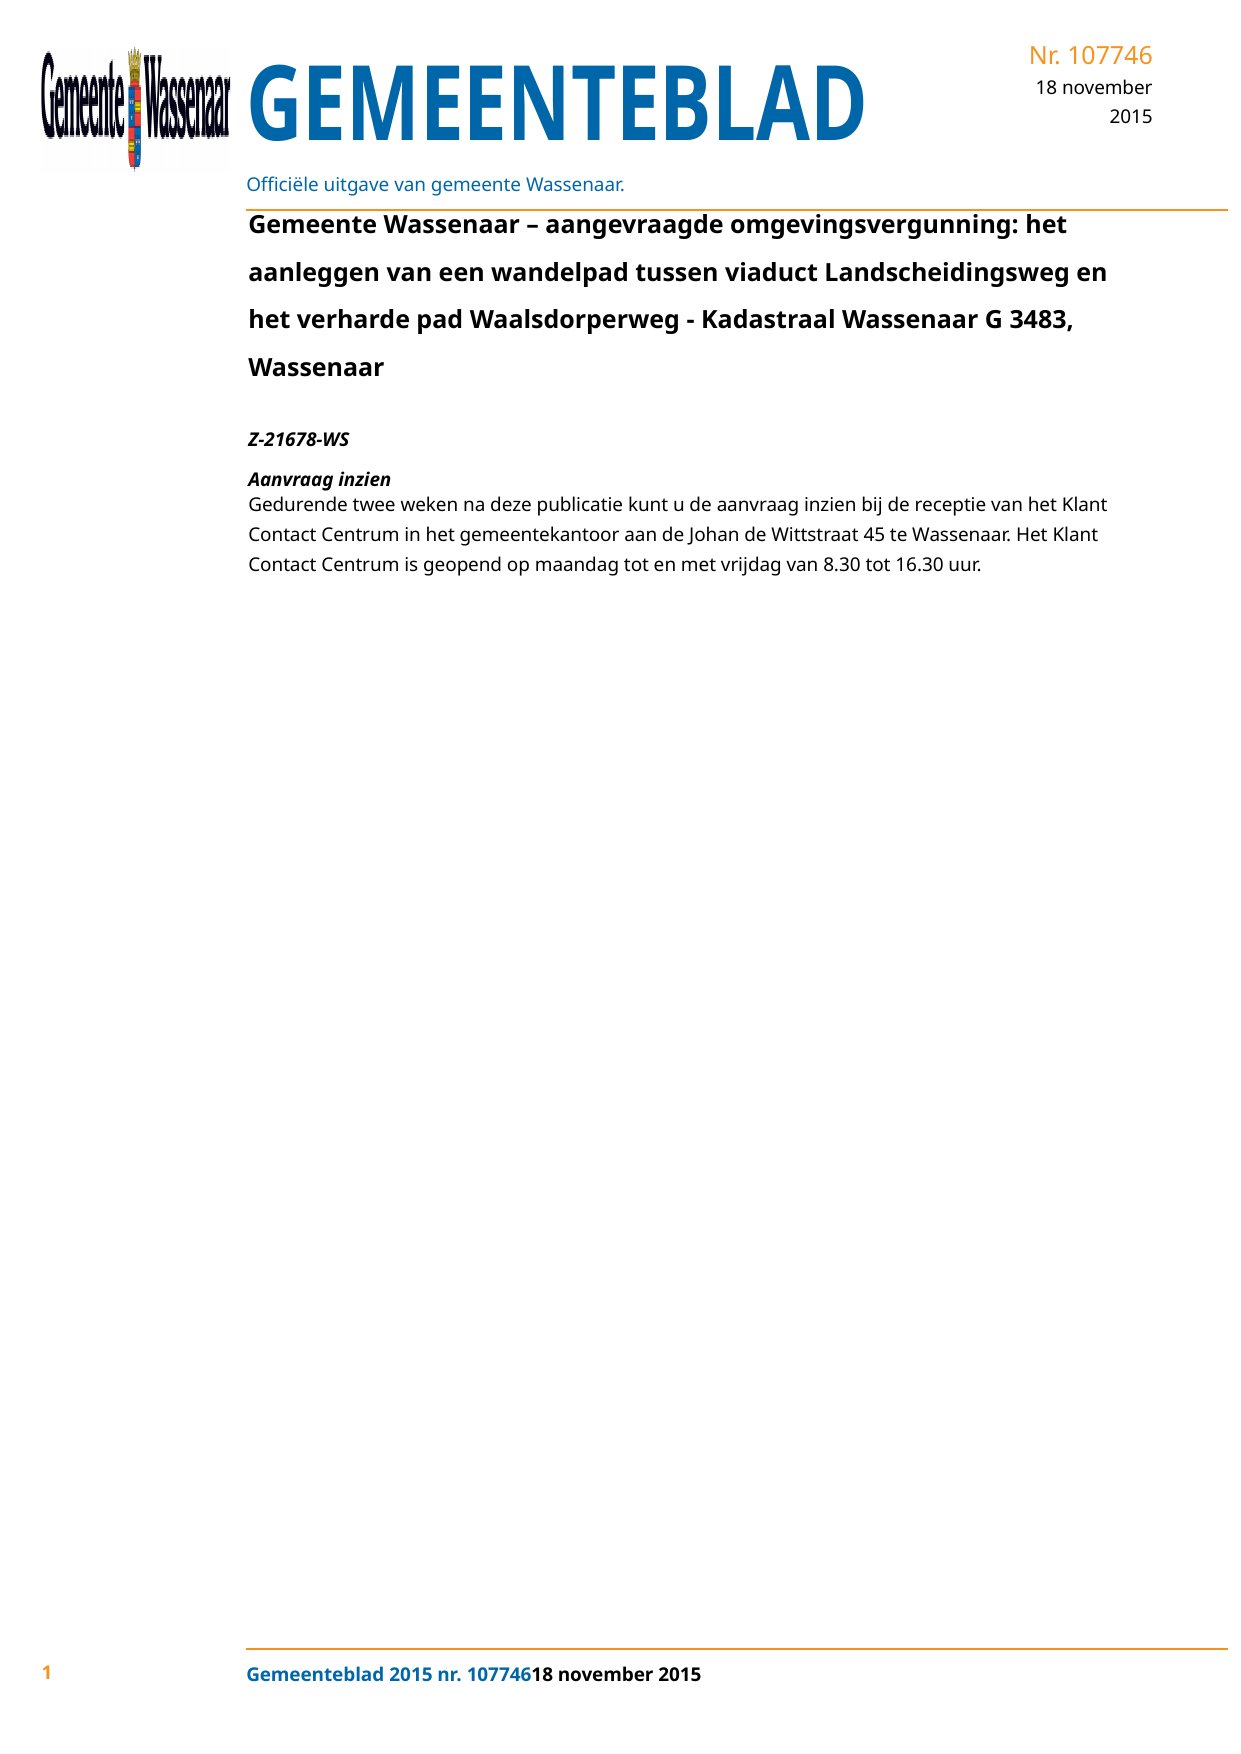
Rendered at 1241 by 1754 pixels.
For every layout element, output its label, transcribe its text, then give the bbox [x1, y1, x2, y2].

picture [41, 47, 231, 172]
text Gedurende twee weken na deze publicatie kunt u de aanvraag inzien bij de receptie van het Klant Contact Centrum in het gemeentekantoor aan de Johan de Wittstraat 45 te Wassenaar. Het Klant Contact Centrum is geopend op maandag tot en met vrijdag van 8.30 tot 16.30 uur. [248, 492, 1152, 577]
text Z-21678-WS [248, 427, 1152, 452]
text Gemeente Wassenaar – aangevraagde omgevingsvergunning: het aanleggen van een wandelpad tussen viaduct Landscheidingsweg en het verharde pad Waalsdorperweg - Kadastraal Wassenaar G 3483, Wassenaar [248, 211, 1152, 384]
text Aanvraag inzien [248, 466, 1152, 492]
